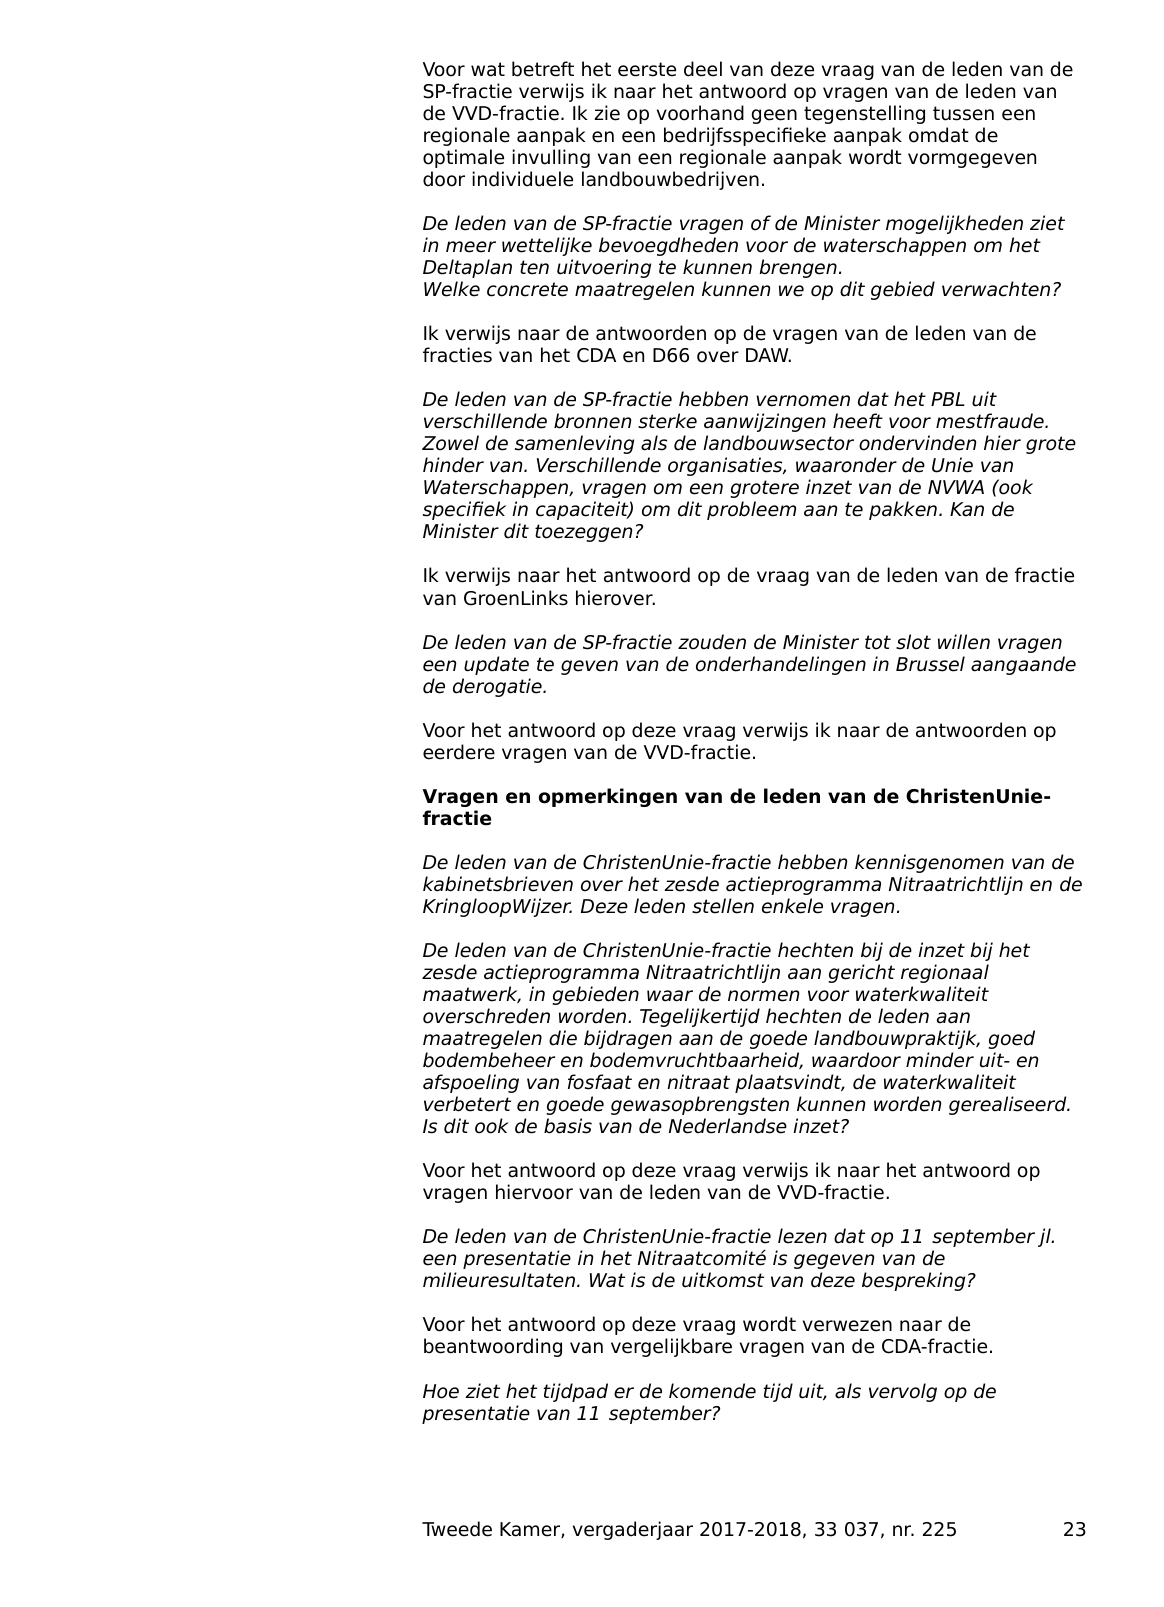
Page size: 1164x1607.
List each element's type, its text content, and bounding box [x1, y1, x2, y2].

text De leden van de SP-fractie hebben vernomen dat het PBL uit verschillende bronnen sterke aanwijzingen heeft voor mestfraude. Zowel de samenleving als de landbouwsector ondervinden hier grote hinder van. Verschillende organisaties, waaronder de Unie van Waterschappen, vragen om een grotere inzet van de NVWA (ook specifiek in capaciteit) om dit probleem aan te pakken. Kan de Minister dit toezeggen? [422, 389, 1087, 543]
text Voor wat betreft het eerste deel van deze vraag van de leden van de SP-fractie verwijs ik naar het antwoord op vragen van de leden van de VVD-fractie. Ik zie op voorhand geen tegenstelling tussen een regionale aanpak en een bedrijfsspecifieke aanpak omdat de optimale invulling van een regionale aanpak wordt vormgegeven door individuele landbouwbedrijven. [422, 59, 1087, 191]
text Voor het antwoord op deze vraag verwijs ik naar het antwoord op vragen hiervoor van de leden van de VVD-fractie. [422, 1160, 1087, 1204]
subtitle Vragen en opmerkingen van de leden van de ChristenUnie-fractie [422, 786, 1087, 830]
text Ik verwijs naar de antwoorden op de vragen van de leden van de fracties van het CDA en D66 over DAW. [422, 323, 1087, 367]
text De leden van de ChristenUnie-fractie lezen dat op 11 september jl. een presentatie in het Nitraatcomité is gegeven van de milieuresultaten. Wat is de uitkomst van deze bespreking? [422, 1226, 1087, 1292]
text Ik verwijs naar het antwoord op de vraag van de leden van de fractie van GroenLinks hierover. [422, 565, 1087, 609]
text De leden van de SP-fractie zouden de Minister tot slot willen vragen een update te geven van de onderhandelingen in Brussel aangaande de derogatie. [422, 632, 1087, 697]
text De leden van de SP-fractie vragen of de Minister mogelijkheden ziet in meer wettelijke bevoegdheden voor de waterschappen om het Deltaplan ten uitvoering te kunnen brengen. [422, 213, 1087, 279]
text Welke concrete maatregelen kunnen we op dit gebied verwachten? [422, 279, 1087, 301]
text Hoe ziet het tijdpad er de komende tijd uit, als vervolg op de presentatie van 11 september? [422, 1381, 1087, 1424]
text Voor het antwoord op deze vraag verwijs ik naar de antwoorden op eerdere vragen van de VVD-fractie. [422, 720, 1087, 764]
text Voor het antwoord op deze vraag wordt verwezen naar de beantwoording van vergelijkbare vragen van de CDA-fractie. [422, 1314, 1087, 1358]
text De leden van de ChristenUnie-fractie hebben kennisgenomen van de kabinetsbrieven over het zesde actieprogramma Nitraatrichtlijn en de KringloopWijzer. Deze leden stellen enkele vragen. [422, 852, 1087, 918]
text De leden van de ChristenUnie-fractie hechten bij de inzet bij het zesde actieprogramma Nitraatrichtlijn aan gericht regionaal maatwerk, in gebieden waar de normen voor waterkwaliteit overschreden worden. Tegelijkertijd hechten de leden aan maatregelen die bijdragen aan de goede landbouwpraktijk, goed bodembeheer en bodemvruchtbaarheid, waardoor minder uit- en afspoeling van fosfaat en nitraat plaatsvindt, de waterkwaliteit verbetert en goede gewasopbrengsten kunnen worden gerealiseerd. Is dit ook de basis van de Nederlandse inzet? [422, 940, 1087, 1138]
